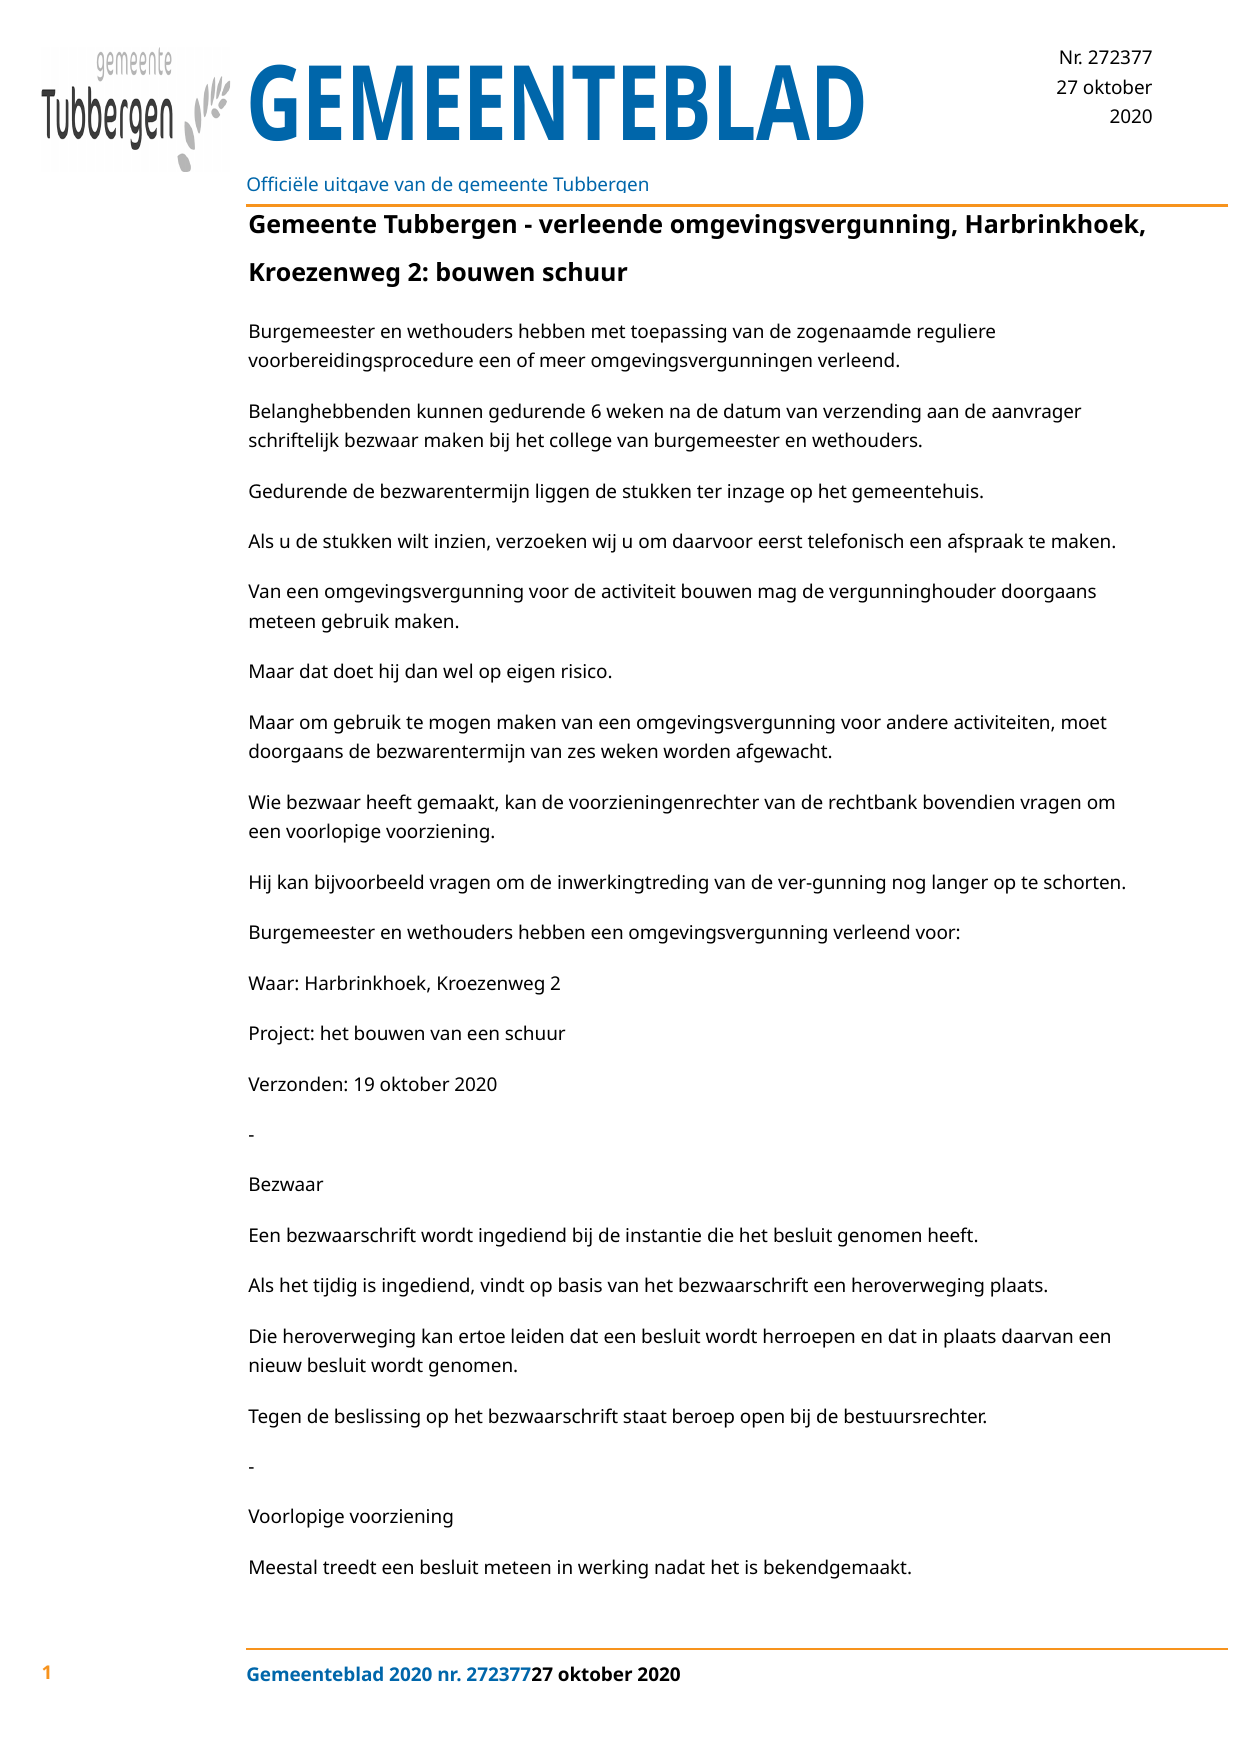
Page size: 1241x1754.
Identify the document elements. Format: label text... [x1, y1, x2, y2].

text Project: het bouwen van een schuur [248, 1020, 1152, 1046]
text Burgemeester en wethouders hebben met toepassing van de zogenaamde reguliere voorbereidingsprocedure een of meer omgevingsvergunningen verleend. [248, 318, 1152, 373]
text Voorlopige voorziening [248, 1504, 1152, 1529]
text Gedurende de bezwarentermijn liggen de stukken ter inzage op het gemeentehuis. [248, 478, 1152, 504]
text Waar: Harbrinkhoek, Kroezenweg 2 [248, 970, 1152, 996]
text - [248, 1453, 1152, 1479]
text Meestal treedt een besluit meteen in werking nadat het is bekendgemaakt. [248, 1554, 1152, 1580]
text Burgemeester en wethouders hebben een omgevingsvergunning verleend voor: [248, 919, 1152, 945]
picture [41, 47, 231, 172]
text - [248, 1121, 1152, 1147]
text Wie bezwaar heeft gemaakt, kan de voorzieningenrechter van de rechtbank bovendien vragen om een voorlopige voorziening. [248, 789, 1152, 844]
text Als u de stukken wilt inzien, verzoeken wij u om daarvoor eerst telefonisch een afspraak te maken. [248, 528, 1152, 554]
text Hij kan bijvoorbeeld vragen om de inwerkingtreding van de ver-gunning nog langer op te schorten. [248, 869, 1152, 895]
text Van een omgevingsvergunning voor de activiteit bouwen mag de vergunninghouder doorgaans meteen gebruik maken. [248, 579, 1152, 634]
text Bezwaar [248, 1172, 1152, 1197]
text Maar om gebruik te mogen maken van een omgevingsvergunning voor andere activiteiten, moet doorgaans de bezwarentermijn van zes weken worden afgewacht. [248, 709, 1152, 764]
text Als het tijdig is ingediend, vindt op basis van het bezwaarschrift een heroverweging plaats. [248, 1272, 1152, 1298]
text Gemeente Tubbergen - verleende omgevingsvergunning, Harbrinkhoek, Kroezenweg 2: bouwen schuur [248, 207, 1152, 288]
text Een bezwaarschrift wordt ingediend bij de instantie die het besluit genomen heeft. [248, 1222, 1152, 1248]
text Maar dat doet hij dan wel op eigen risico. [248, 659, 1152, 684]
text Die heroverweging kan ertoe leiden dat een besluit wordt herroepen en dat in plaats daarvan een nieuw besluit wordt genomen. [248, 1323, 1152, 1378]
text Tegen de beslissing op het bezwaarschrift staat beroep open bij de bestuursrechter. [248, 1403, 1152, 1429]
text Belanghebbenden kunnen gedurende 6 weken na de datum van verzending aan de aanvrager schriftelijk bezwaar maken bij het college van burgemeester en wethouders. [248, 398, 1152, 453]
text Verzonden: 19 oktober 2020 [248, 1071, 1152, 1097]
